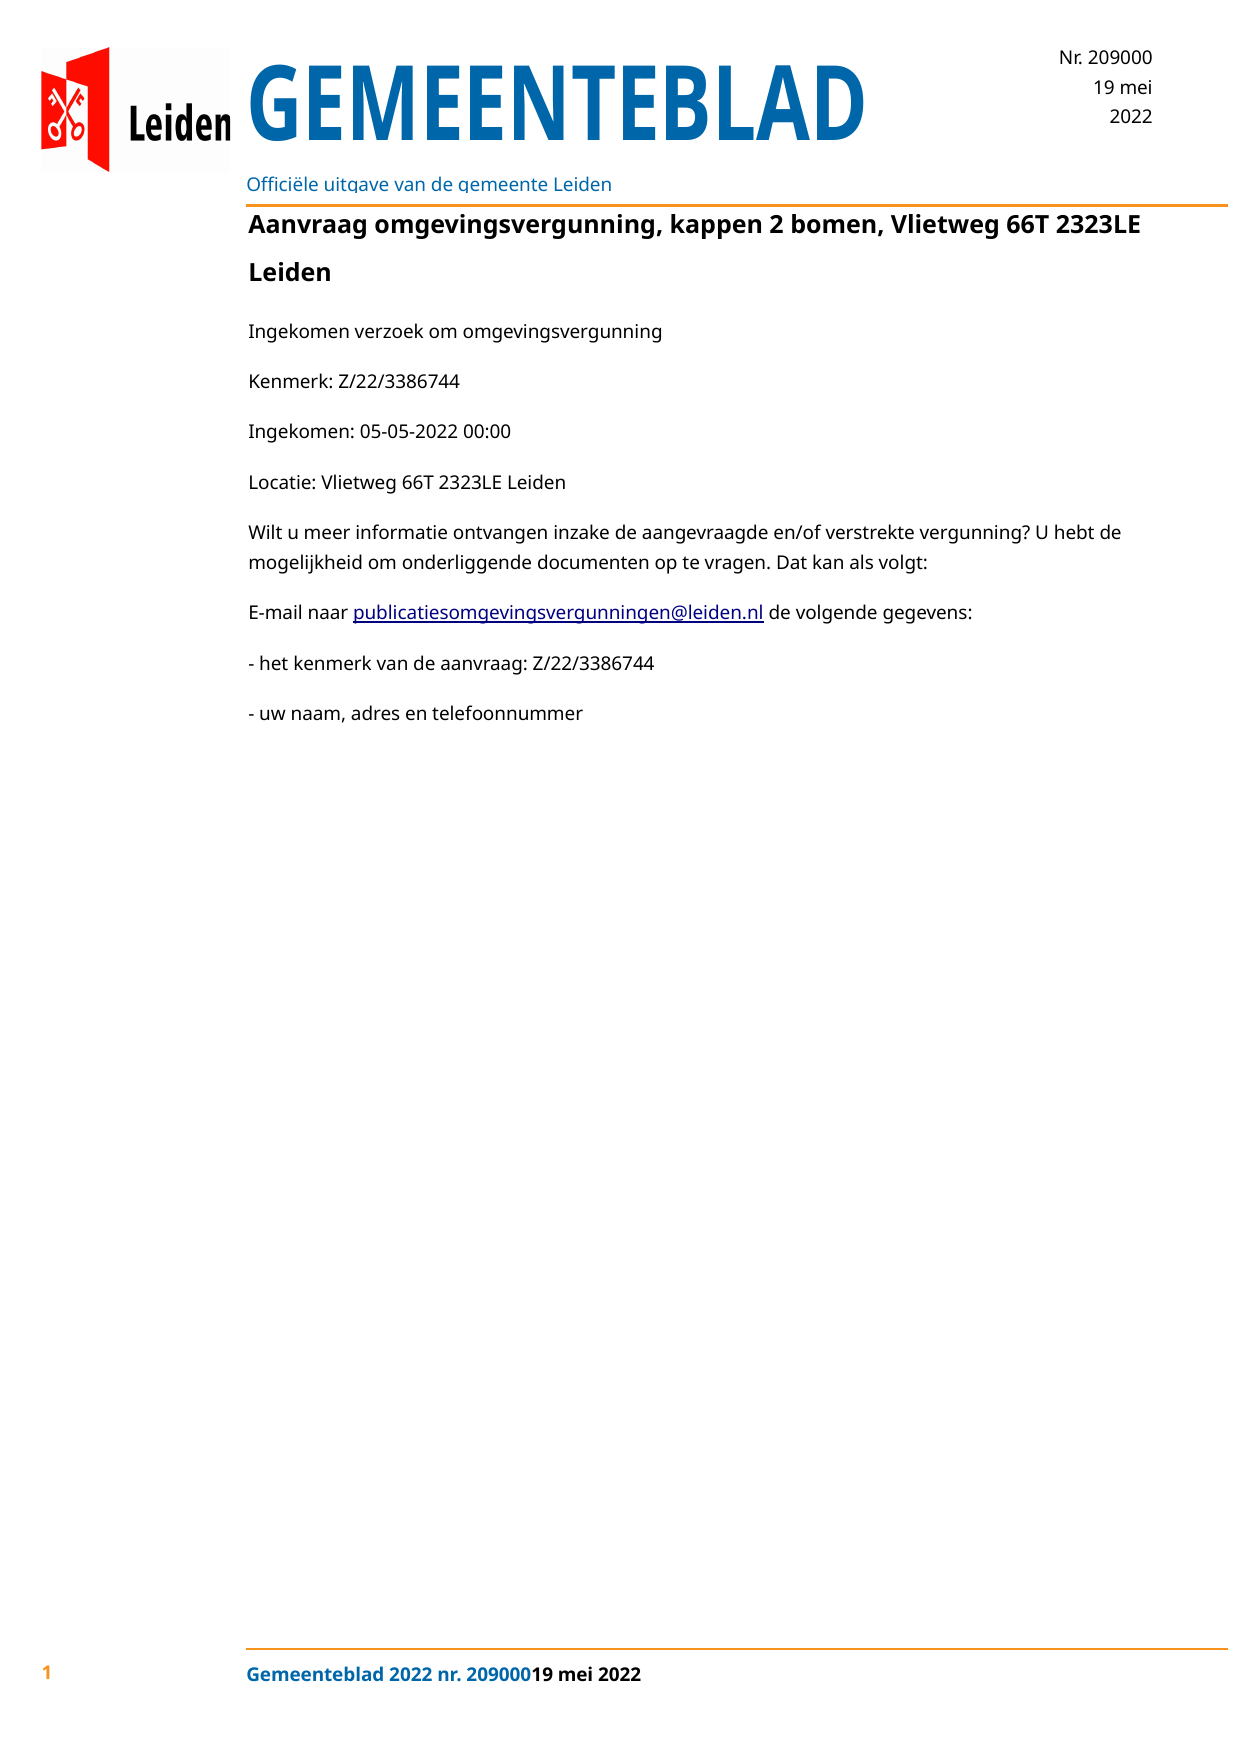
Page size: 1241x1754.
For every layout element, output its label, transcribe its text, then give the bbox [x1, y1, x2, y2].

picture [41, 47, 231, 172]
text Locatie: Vlietweg 66T 2323LE Leiden [248, 469, 1152, 495]
text Ingekomen verzoek om omgevingsvergunning [248, 318, 1152, 344]
text Ingekomen: 05-05-2022 00:00 [248, 419, 1152, 444]
text Aanvraag omgevingsvergunning, kappen 2 bomen, Vlietweg 66T 2323LE Leiden [248, 207, 1152, 288]
text Kenmerk: Z/22/3386744 [248, 368, 1152, 394]
text - het kenmerk van de aanvraag: Z/22/3386744 [248, 650, 1152, 676]
text E-mail naar publicatiesomgevingsvergunningen@leiden.nl de volgende gegevens: [248, 599, 1152, 625]
text Wilt u meer informatie ontvangen inzake de aangevraagde en/of verstrekte vergunning? U hebt de mogelijkheid om onderliggende documenten op te vragen. Dat kan als volgt: [248, 519, 1152, 575]
text - uw naam, adres en telefoonnummer [248, 700, 1152, 726]
